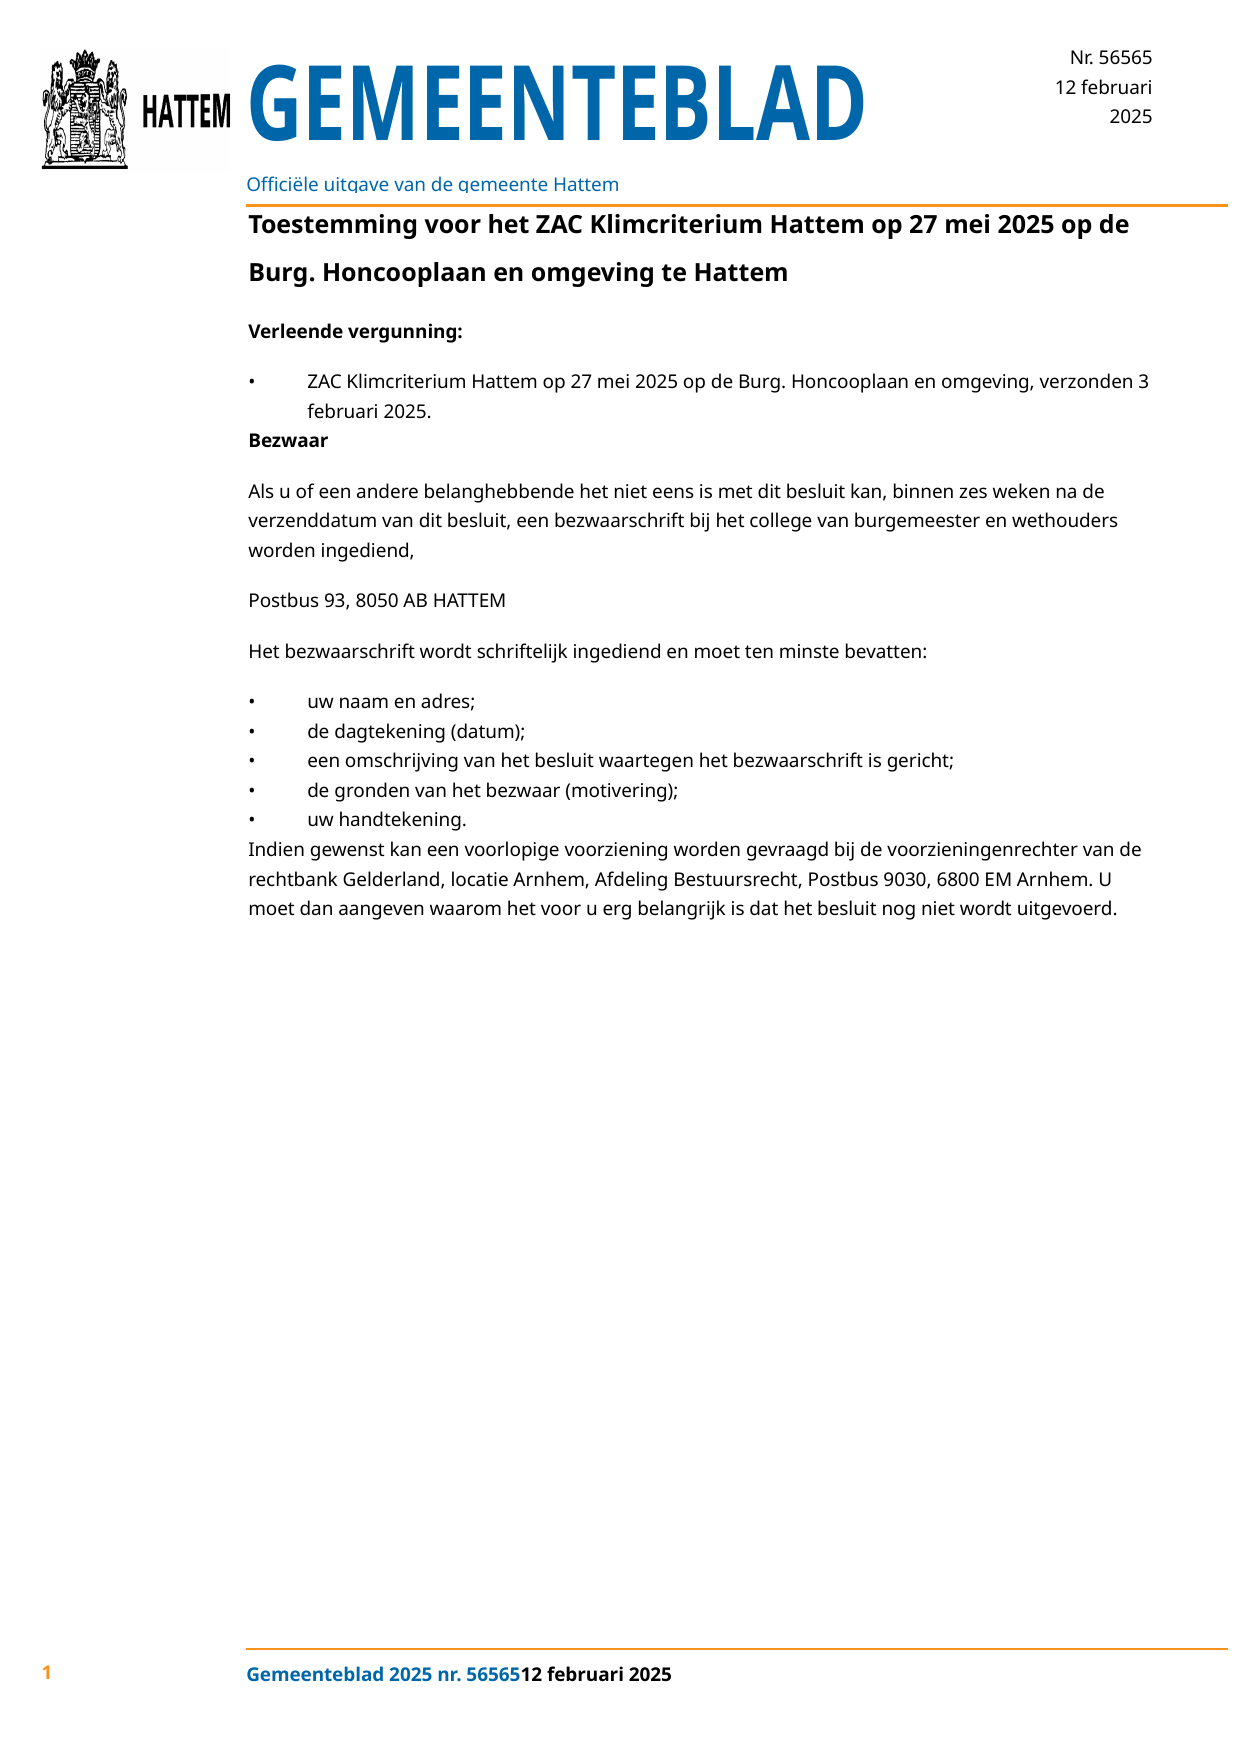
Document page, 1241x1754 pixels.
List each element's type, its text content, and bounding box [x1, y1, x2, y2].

text Postbus 93, 8050 AB HATTEM [248, 587, 1152, 613]
text Toestemming voor het ZAC Klimcriterium Hattem op 27 mei 2025 op de Burg. Honcooplaan en omgeving te Hattem [248, 207, 1152, 288]
list de gronden van het bezwaar (motivering); [248, 777, 1152, 803]
text Het bezwaarschrift wordt schriftelijk ingediend en moet ten minste bevatten: [248, 638, 1152, 664]
list uw handtekening. [248, 807, 1152, 832]
text Indien gewenst kan een voorlopige voorziening worden gevraagd bij de voorzieningenrechter van de rechtbank Gelderland, locatie Arnhem, Afdeling Bestuursrecht, Postbus 9030, 6800 EM Arnhem. U moet dan aangeven waarom het voor u erg belangrijk is dat het besluit nog niet wordt uitgevoerd. [248, 836, 1152, 921]
list uw naam en adres; [248, 688, 1152, 714]
list ZAC Klimcriterium Hattem op 27 mei 2025 op de Burg. Honcooplaan en omgeving, verzonden 3 februari 2025. [248, 368, 1152, 424]
text Bezwaar [248, 427, 1152, 453]
list de dagtekening (datum); [248, 718, 1152, 744]
picture [41, 47, 231, 172]
list een omschrijving van het besluit waartegen het bezwaarschrift is gericht; [248, 747, 1152, 773]
text Als u of een andere belanghebbende het niet eens is met dit besluit kan, binnen zes weken na de verzenddatum van dit besluit, een bezwaarschrift bij het college van burgemeester en wethouders worden ingediend, [248, 478, 1152, 563]
text Verleende vergunning: [248, 318, 1152, 344]
